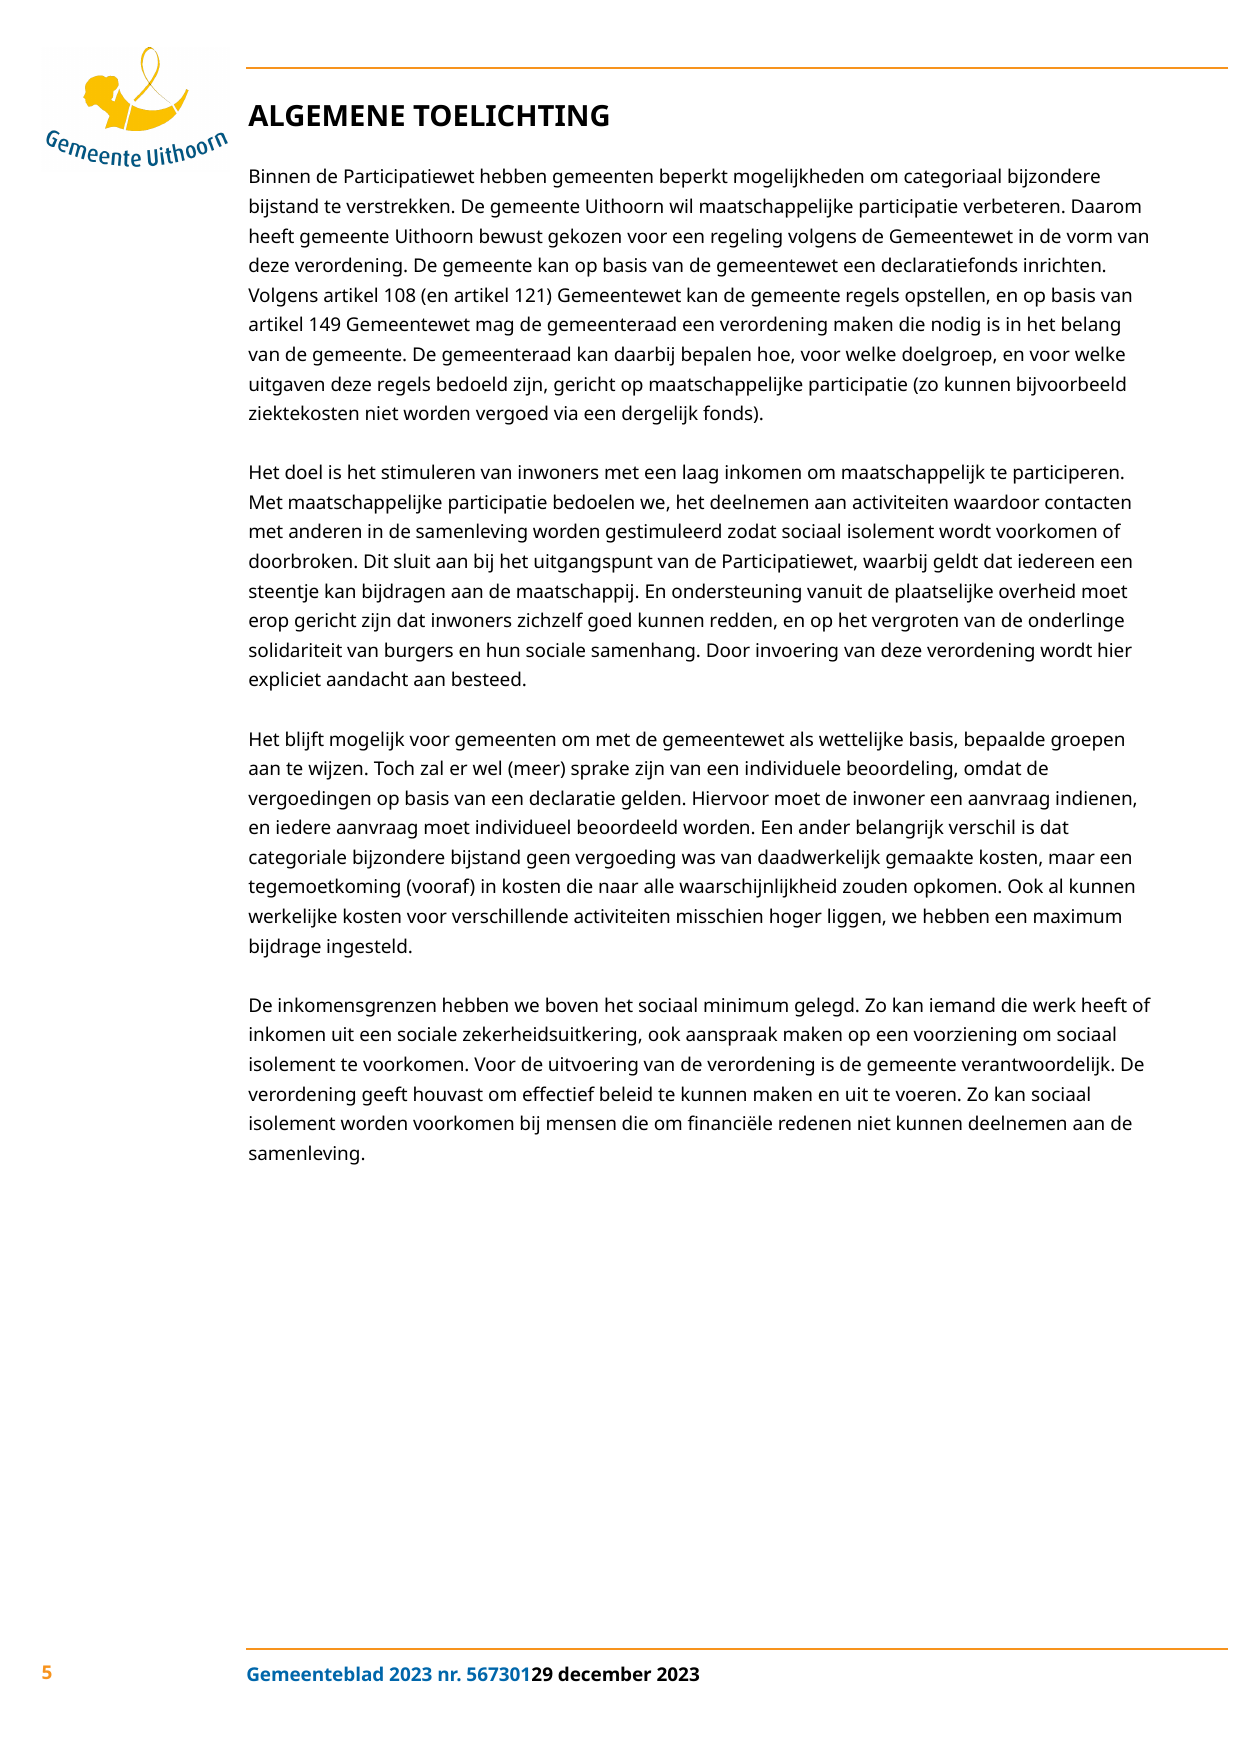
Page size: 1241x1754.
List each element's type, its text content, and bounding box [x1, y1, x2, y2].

picture [41, 47, 231, 172]
text Het blijft mogelijk voor gemeenten om met de gemeentewet als wettelijke basis, bepaalde groepen aan te wijzen. Toch zal er wel (meer) sprake zijn van een individuele beoordeling, omdat de vergoedingen op basis van een declaratie gelden. Hiervoor moet de inwoner een aanvraag indienen, en iedere aanvraag moet individueel beoordeeld worden. Een ander belangrijk verschil is dat categoriale bijzondere bijstand geen vergoeding was van daadwerkelijk gemaakte kosten, maar een tegemoetkoming (vooraf) in kosten die naar alle waarschijnlijkheid zouden opkomen. Ook al kunnen werkelijke kosten voor verschillende activiteiten misschien hoger liggen, we hebben een maximum bijdrage ingesteld. [248, 726, 1152, 958]
text Het doel is het stimuleren van inwoners met een laag inkomen om maatschappelijk te participeren. Met maatschappelijke participatie bedoelen we, het deelnemen aan activiteiten waardoor contacten met anderen in de samenleving worden gestimuleerd zodat sociaal isolement wordt voorkomen of doorbroken. Dit sluit aan bij het uitgangspunt van de Participatiewet, waarbij geldt dat iedereen een steentje kan bijdragen aan de maatschappij. En ondersteuning vanuit de plaatselijke overheid moet erop gericht zijn dat inwoners zichzelf goed kunnen redden, en op het vergroten van de onderlinge solidariteit van burgers en hun sociale samenhang. Door invoering van deze verordening wordt hier expliciet aandacht aan besteed. [248, 459, 1152, 692]
text ALGEMENE TOELICHTING [248, 95, 1152, 134]
text Binnen de Participatiewet hebben gemeenten beperkt mogelijkheden om categoriaal bijzondere bijstand te verstrekken. De gemeente Uithoorn wil maatschappelijke participatie verbeteren. Daarom heeft gemeente Uithoorn bewust gekozen voor een regeling volgens de Gemeentewet in de vorm van deze verordening. De gemeente kan op basis van de gemeentewet een declaratiefonds inrichten. Volgens artikel 108 (en artikel 121) Gemeentewet kan de gemeente regels opstellen, en op basis van artikel 149 Gemeentewet mag de gemeenteraad een verordening maken die nodig is in het belang van de gemeente. De gemeenteraad kan daarbij bepalen hoe, voor welke doelgroep, en voor welke uitgaven deze regels bedoeld zijn, gericht op maatschappelijke participatie (zo kunnen bijvoorbeeld ziektekosten niet worden vergoed via een dergelijk fonds). [248, 164, 1152, 426]
text De inkomensgrenzen hebben we boven het sociaal minimum gelegd. Zo kan iemand die werk heeft of inkomen uit een sociale zekerheidsuitkering, ook aanspraak maken op een voorziening om sociaal isolement te voorkomen. Voor de uitvoering van de verordening is de gemeente verantwoordelijk. De verordening geeft houvast om effectief beleid te kunnen maken en uit te voeren. Zo kan sociaal isolement worden voorkomen bij mensen die om financiële redenen niet kunnen deelnemen aan de samenleving. [248, 992, 1152, 1166]
